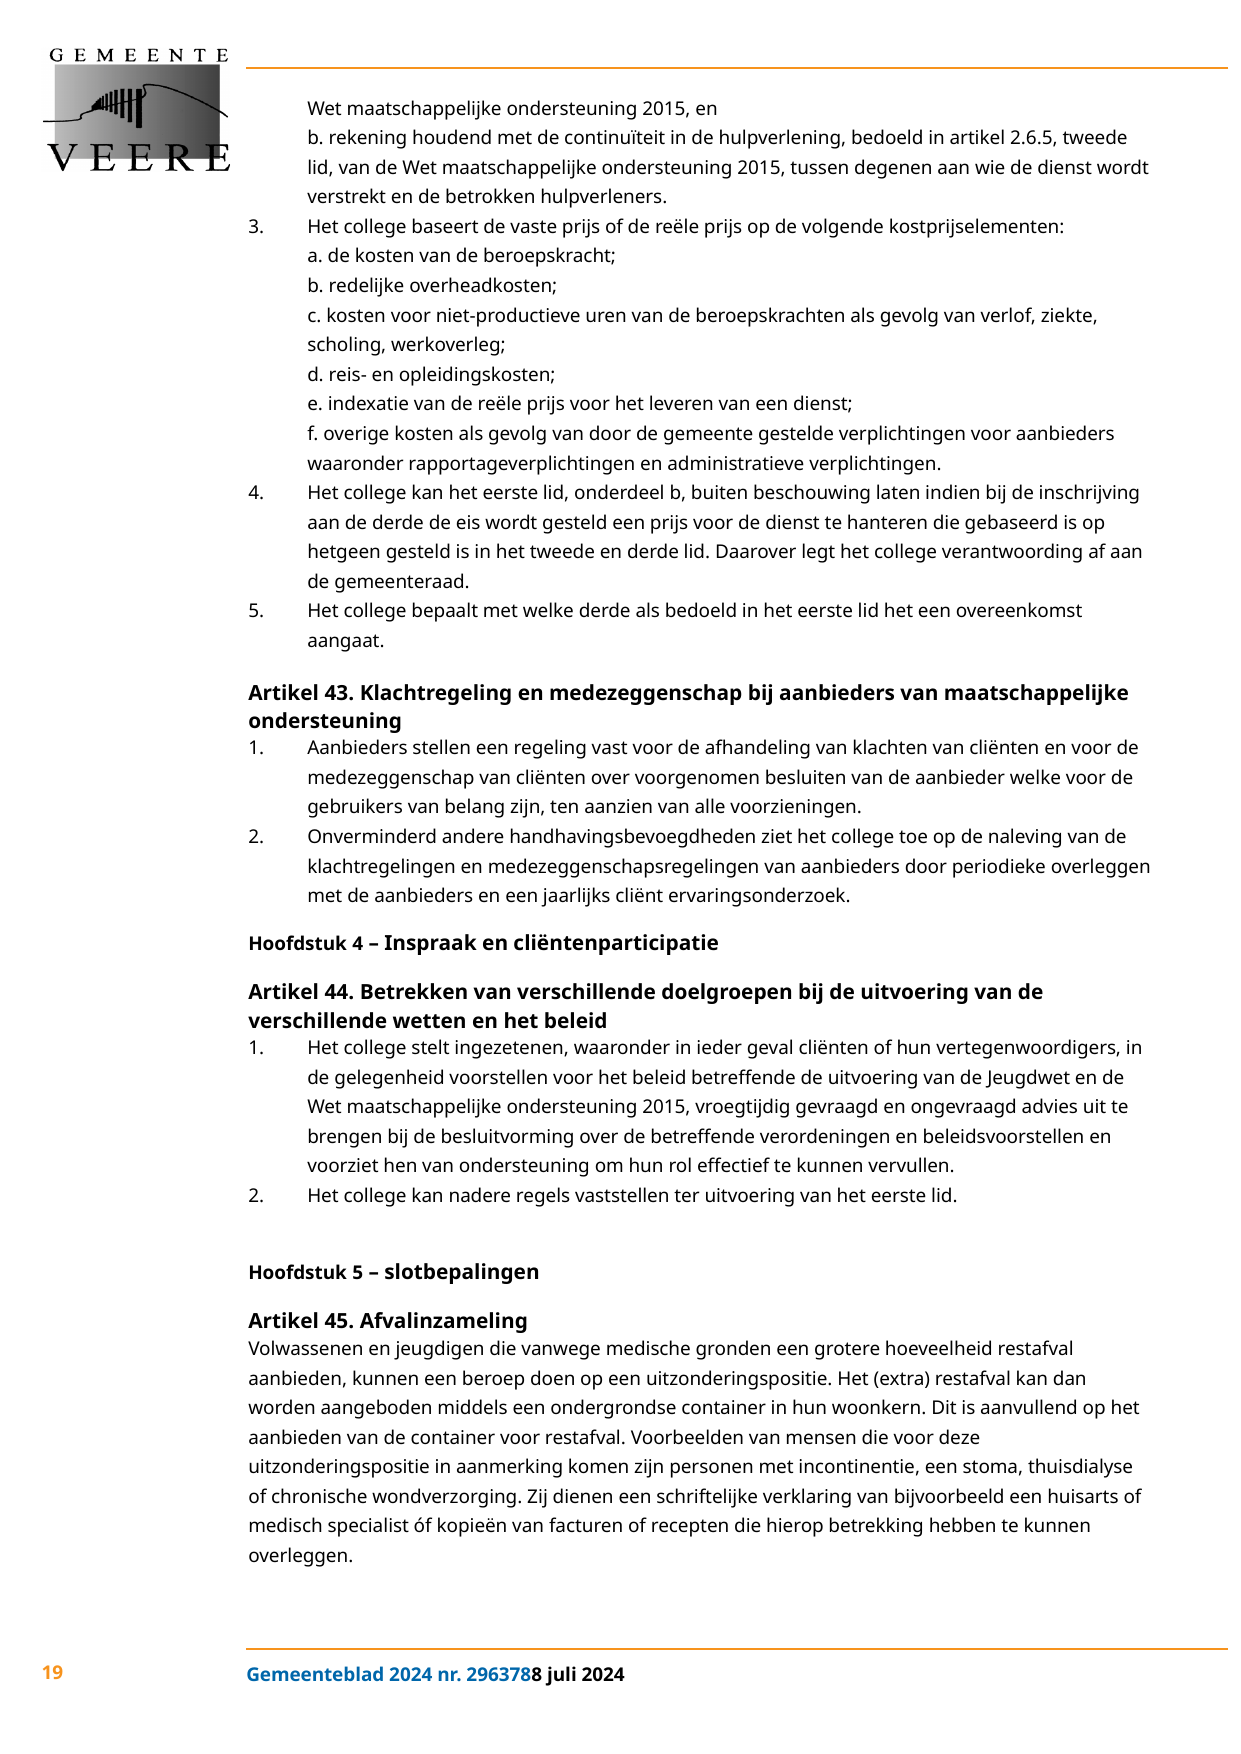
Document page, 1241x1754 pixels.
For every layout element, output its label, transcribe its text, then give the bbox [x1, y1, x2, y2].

picture [41, 47, 231, 172]
list f. overige kosten als gevolg van door de gemeente gestelde verplichtingen voor aanbieders waaronder rapportageverplichtingen en administratieve verplichtingen. [248, 420, 1152, 476]
text Artikel 43. Klachtregeling en medezeggenschap bij aanbieders van maatschappelijke ondersteuning [248, 678, 1152, 734]
list Wet maatschappelijke ondersteuning 2015, en [248, 95, 1152, 121]
text Artikel 44. Betrekken van verschillende doelgroepen bij de uitvoering van de verschillende wetten en het beleid [248, 977, 1152, 1034]
list b. redelijke overheadkosten; [248, 272, 1152, 298]
list Aanbieders stellen een regeling vast voor de afhandeling van klachten van cliënten en voor de medezeggenschap van cliënten over voorgenomen besluiten van de aanbieder welke voor de gebruikers van belang zijn, ten aanzien van alle voorzieningen. [248, 734, 1152, 819]
list Onverminderd andere handhavingsbevoegdheden ziet het college toe op de naleving van de klachtregelingen en medezeggenschapsregelingen van aanbieders door periodieke overleggen met de aanbieders en een jaarlijks cliënt ervaringsonderzoek. [248, 823, 1152, 908]
list Het college bepaalt met welke derde als bedoeld in het eerste lid het een overeenkomst aangaat. [248, 598, 1152, 653]
text Volwassenen en jeugdigen die vanwege medische gronden een grotere hoeveelheid restafval aanbieden, kunnen een beroep doen op een uitzonderingspositie. Het (extra) restafval kan dan worden aangeboden middels een ondergrondse container in hun woonkern. Dit is aanvullend op het aanbieden van de container voor restafval. Voorbeelden van mensen die voor deze uitzonderingspositie in aanmerking komen zijn personen met incontinentie, een stoma, thuisdialyse of chronische wondverzorging. Zij dienen een schriftelijke verklaring van bijvoorbeeld een huisarts of medisch specialist óf kopieën van facturen of recepten die hierop betrekking hebben te kunnen overleggen. [248, 1335, 1152, 1568]
list b. rekening houdend met de continuïteit in de hulpverlening, bedoeld in artikel 2.6.5, tweede lid, van de Wet maatschappelijke ondersteuning 2015, tussen degenen aan wie de dienst wordt verstrekt en de betrokken hulpverleners. [248, 124, 1152, 209]
list d. reis- en opleidingskosten; [248, 361, 1152, 387]
text Hoofdstuk 4 – Inspraak en cliëntenparticipatie [248, 928, 1152, 957]
text Artikel 45. Afvalinzameling [248, 1307, 1152, 1335]
list Het college kan nadere regels vaststellen ter uitvoering van het eerste lid. [248, 1182, 1152, 1208]
list c. kosten voor niet-productieve uren van de beroepskrachten als gevolg van verlof, ziekte, scholing, werkoverleg; [248, 302, 1152, 357]
list Het college kan het eerste lid, onderdeel b, buiten beschouwing laten indien bij de inschrijving aan de derde de eis wordt gesteld een prijs voor de dienst te hanteren die gebaseerd is op hetgeen gesteld is in het tweede en derde lid. Daarover legt het college verantwoording af aan de gemeenteraad. [248, 479, 1152, 594]
text Hoofdstuk 5 – slotbepalingen [248, 1257, 1152, 1286]
list a. de kosten van de beroepskracht; [248, 243, 1152, 268]
list e. indexatie van de reële prijs voor het leveren van een dienst; [248, 391, 1152, 416]
list Het college baseert de vaste prijs of de reële prijs op de volgende kostprijselementen: [248, 213, 1152, 239]
list Het college stelt ingezetenen, waaronder in ieder geval cliënten of hun vertegenwoordigers, in de gelegenheid voorstellen voor het beleid betreffende de uitvoering van de Jeugdwet en de Wet maatschappelijke ondersteuning 2015, vroegtijdig gevraagd en ongevraagd advies uit te brengen bij de besluitvorming over de betreffende verordeningen en beleidsvoorstellen en voorziet hen van ondersteuning om hun rol effectief te kunnen vervullen. [248, 1034, 1152, 1178]
